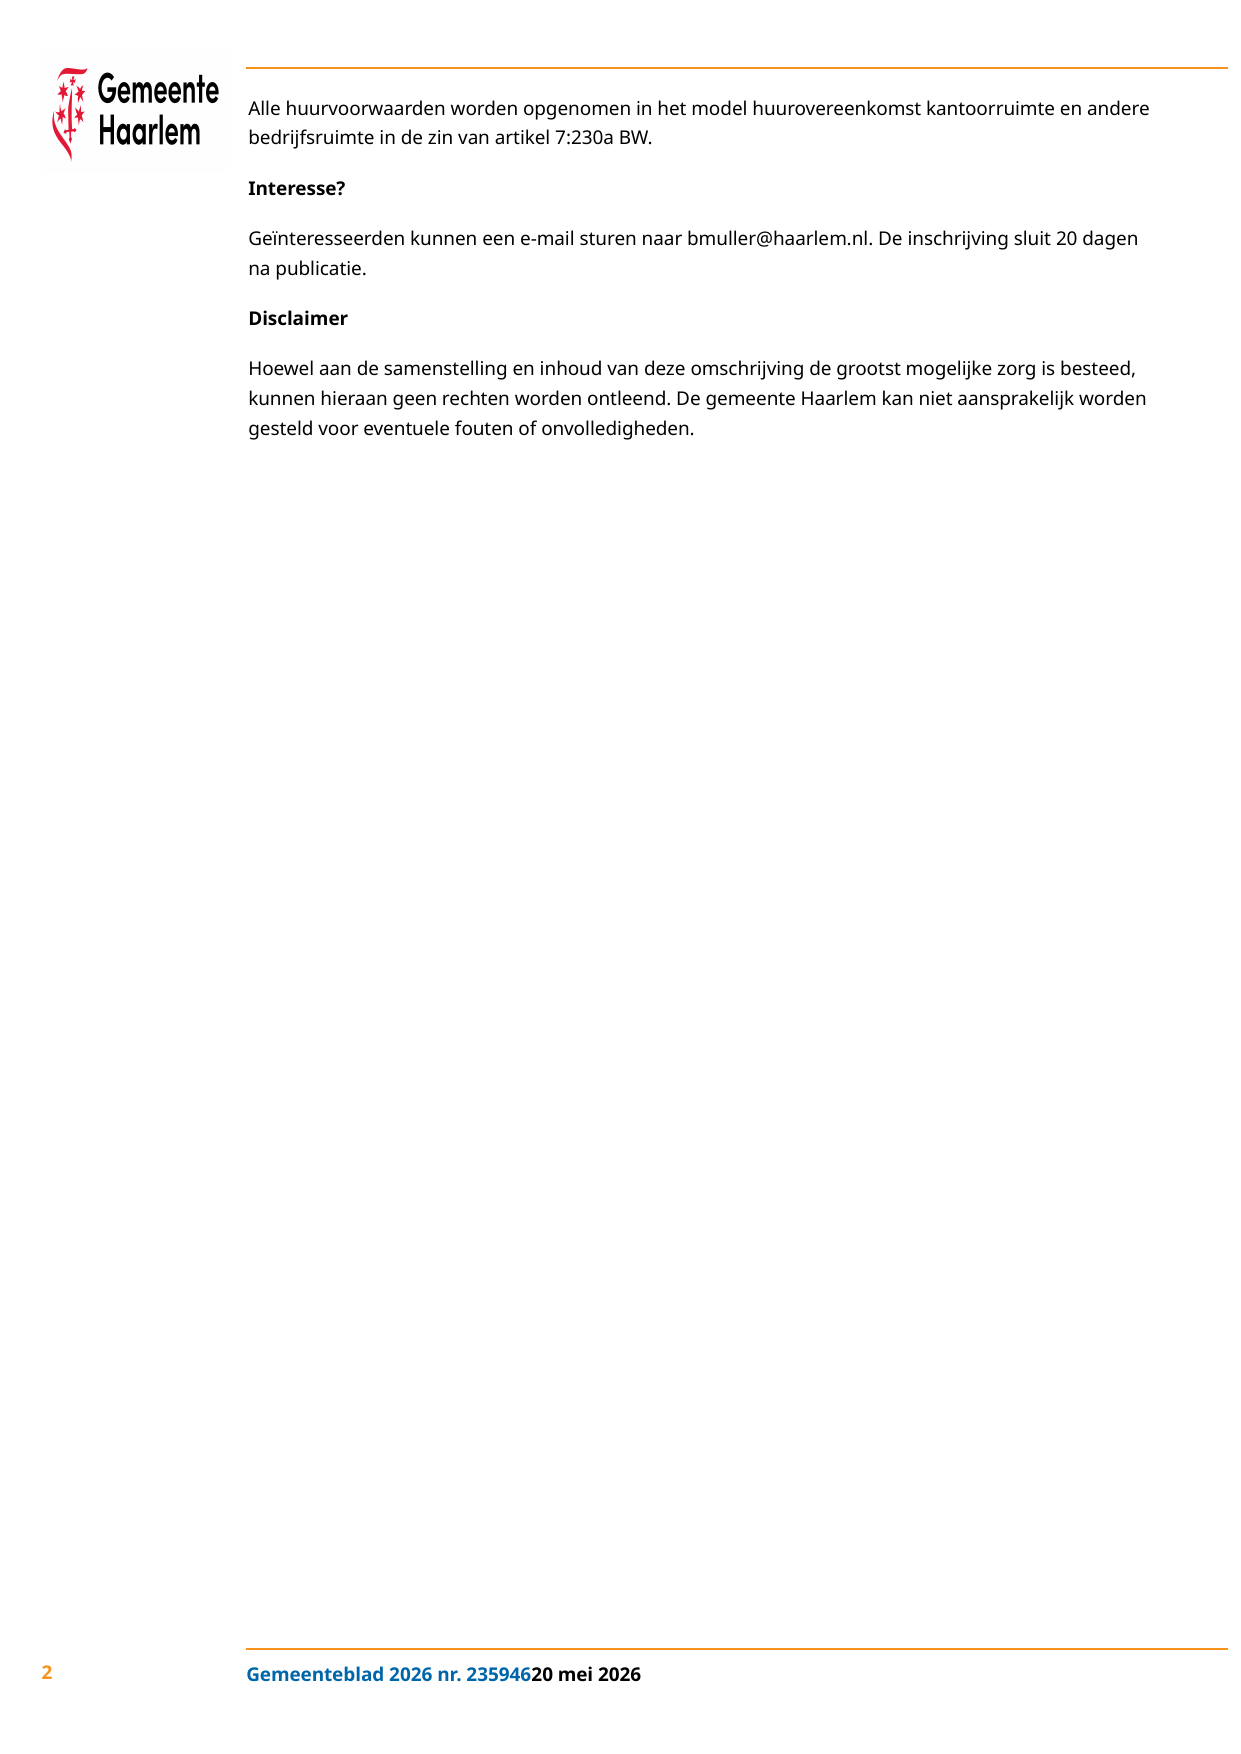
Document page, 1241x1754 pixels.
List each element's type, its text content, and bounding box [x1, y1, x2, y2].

text Alle huurvoorwaarden worden opgenomen in het model huurovereenkomst kantoorruimte en andere bedrijfsruimte in de zin van artikel 7:230a BW. [248, 95, 1152, 150]
text Geïnteresseerden kunnen een e‑mail sturen naar bmuller@haarlem.nl. De inschrijving sluit 20 dagen na publicatie. [248, 225, 1152, 281]
text Disclaimer [248, 305, 1152, 331]
text Interesse? [248, 175, 1152, 201]
text Hoewel aan de samenstelling en inhoud van deze omschrijving de grootst mogelijke zorg is besteed, kunnen hieraan geen rechten worden ontleend. De gemeente Haarlem kan niet aansprakelijk worden gesteld voor eventuele fouten of onvolledigheden. [248, 356, 1152, 441]
picture [41, 47, 231, 172]
